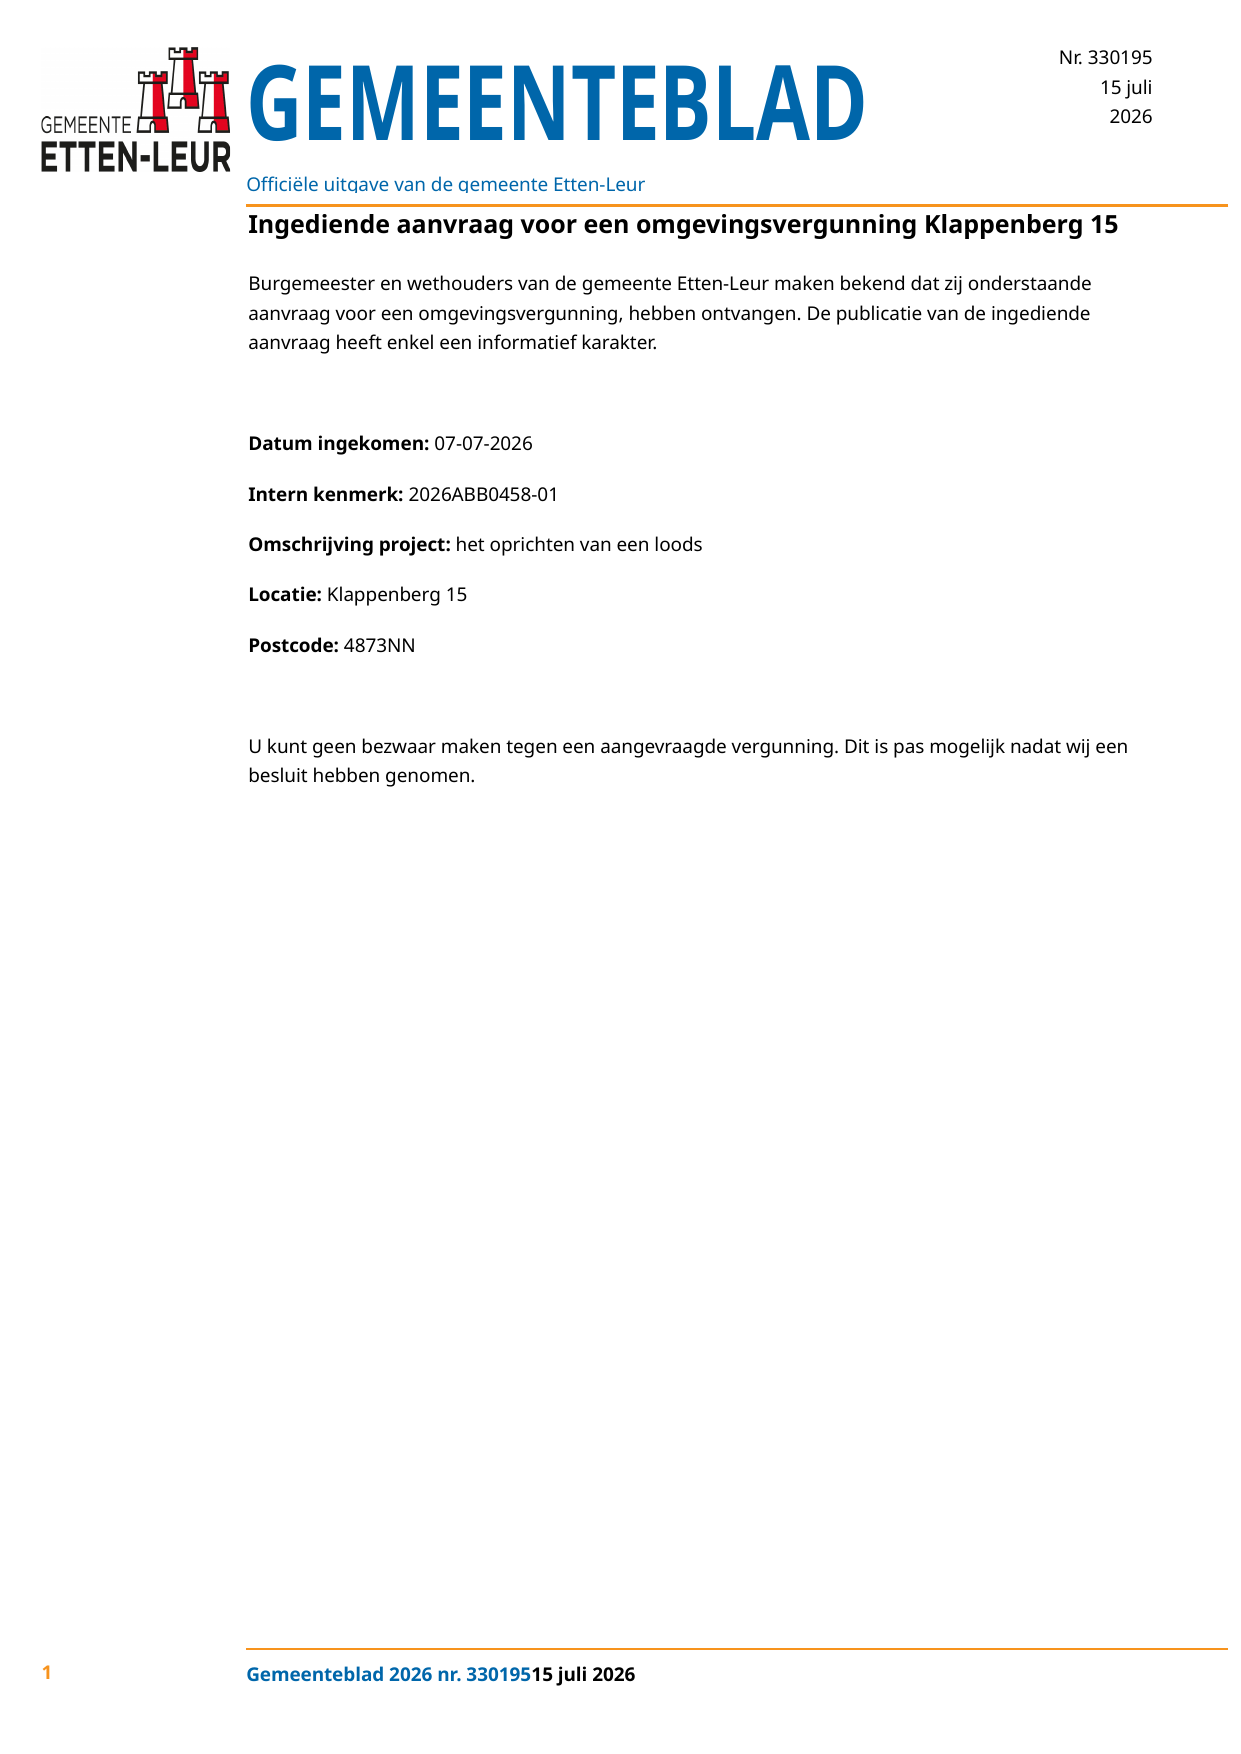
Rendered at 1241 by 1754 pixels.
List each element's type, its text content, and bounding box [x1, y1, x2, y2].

text Locatie: Klappenberg 15 [248, 582, 1152, 607]
text Ingediende aanvraag voor een omgevingsvergunning Klappenberg 15 [248, 207, 1152, 241]
text Postcode: 4873NN [248, 632, 1152, 658]
text Burgemeester en wethouders van de gemeente Etten-Leur maken bekend dat zij onderstaande aanvraag voor een omgevingsvergunning, hebben ontvangen. De publicatie van de ingediende aanvraag heeft enkel een informatief karakter. [248, 270, 1152, 355]
text Omschrijving project: het oprichten van een loods [248, 531, 1152, 557]
text Datum ingekomen: 07-07-2026 [248, 430, 1152, 456]
picture [41, 47, 231, 172]
text Intern kenmerk: 2026ABB0458-01 [248, 481, 1152, 506]
text U kunt geen bezwaar maken tegen een aangevraagde vergunning. Dit is pas mogelijk nadat wij een besluit hebben genomen. [248, 733, 1152, 788]
